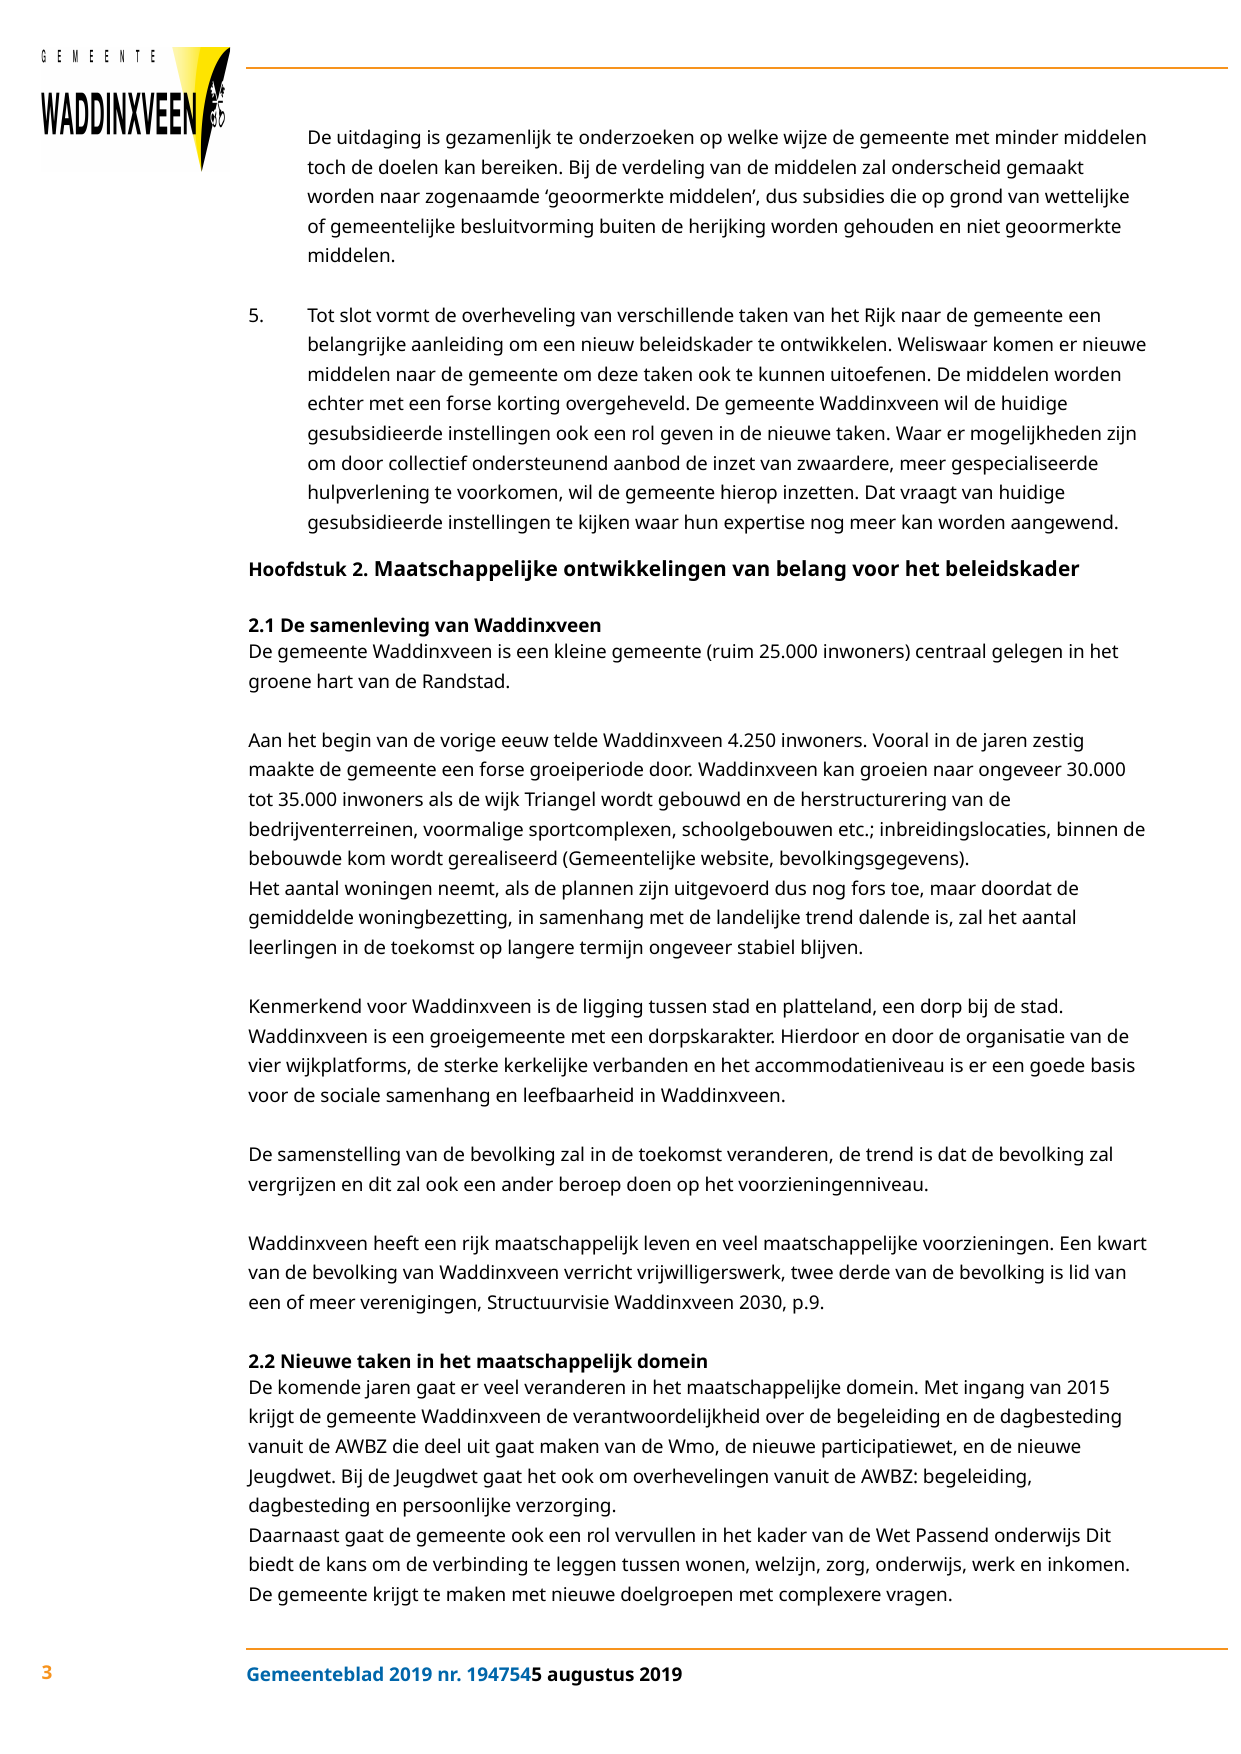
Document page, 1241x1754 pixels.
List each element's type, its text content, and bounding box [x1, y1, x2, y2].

text Hoofdstuk 2. Maatschappelijke ontwikkelingen van belang voor het beleidskader [248, 554, 1152, 583]
text De gemeente Waddinxveen is een kleine gemeente (ruim 25.000 inwoners) centraal gelegen in het groene hart van de Randstad. [248, 638, 1152, 694]
text Aan het begin van de vorige eeuw telde Waddinxveen 4.250 inwoners. Vooral in de jaren zestig maakte de gemeente een forse groeiperiode door. Waddinxveen kan groeien naar ongeveer 30.000 tot 35.000 inwoners als de wijk Triangel wordt gebouwd en de herstructurering van de bedrijventerreinen, voormalige sportcomplexen, schoolgebouwen etc.; inbreidingslocaties, binnen de bebouwde kom wordt gerealiseerd (Gemeentelijke website, bevolkingsgegevens). [248, 727, 1152, 871]
text 2.2 Nieuwe taken in het maatschappelijk domein [248, 1348, 1152, 1374]
text Kenmerkend voor Waddinxveen is de ligging tussen stad en platteland, een dorp bij de stad. Waddinxveen is een groeigemeente met een dorpskarakter. Hierdoor en door de organisatie van de vier wijkplatforms, de sterke kerkelijke verbanden en het accommodatieniveau is er een goede basis voor de sociale samenhang en leefbaarheid in Waddinxveen. [248, 993, 1152, 1108]
list Tot slot vormt de overheveling van verschillende taken van het Rijk naar de gemeente een belangrijke aanleiding om een nieuw beleidskader te ontwikkelen. Weliswaar komen er nieuwe middelen naar de gemeente om deze taken ook te kunnen uitoefenen. De middelen worden echter met een forse korting overgeheveld. De gemeente Waddinxveen wil de huidige gesubsidieerde instellingen ook een rol geven in de nieuwe taken. Waar er mogelijkheden zijn om door collectief ondersteunend aanbod de inzet van zwaardere, meer gespecialiseerde hulpverlening te voorkomen, wil de gemeente hierop inzetten. Dat vraagt van huidige gesubsidieerde instellingen te kijken waar hun expertise nog meer kan worden aangewend. [248, 302, 1152, 535]
text Waddinxveen heeft een rijk maatschappelijk leven en veel maatschappelijke voorzieningen. Een kwart van de bevolking van Waddinxveen verricht vrijwilligerswerk, twee derde van de bevolking is lid van een of meer verenigingen, Structuurvisie Waddinxveen 2030, p.9. [248, 1230, 1152, 1315]
text Daarnaast gaat de gemeente ook een rol vervullen in het kader van de Wet Passend onderwijs Dit biedt de kans om de verbinding te leggen tussen wonen, welzijn, zorg, onderwijs, werk en inkomen. De gemeente krijgt te maken met nieuwe doelgroepen met complexere vragen. [248, 1522, 1152, 1607]
list De uitdaging is gezamenlijk te onderzoeken op welke wijze de gemeente met minder middelen toch de doelen kan bereiken. Bij de verdeling van de middelen zal onderscheid gemaakt worden naar zogenaamde ‘geoormerkte middelen’, dus subsidies die op grond van wettelijke of gemeentelijke besluitvorming buiten de herijking worden gehouden en niet geoormerkte middelen. [248, 124, 1152, 268]
text Het aantal woningen neemt, als de plannen zijn uitgevoerd dus nog fors toe, maar doordat de gemiddelde woningbezetting, in samenhang met de landelijke trend dalende is, zal het aantal leerlingen in de toekomst op langere termijn ongeveer stabiel blijven. [248, 875, 1152, 960]
text 2.1 De samenleving van Waddinxveen [248, 613, 1152, 638]
text De komende jaren gaat er veel veranderen in het maatschappelijke domein. Met ingang van 2015 krijgt de gemeente Waddinxveen de verantwoordelijkheid over de begeleiding en de dagbesteding vanuit de AWBZ die deel uit gaat maken van de Wmo, de nieuwe participatiewet, en de nieuwe Jeugdwet. Bij de Jeugdwet gaat het ook om overhevelingen vanuit de AWBZ: begeleiding, dagbesteding en persoonlijke verzorging. [248, 1374, 1152, 1518]
text De samenstelling van de bevolking zal in de toekomst veranderen, de trend is dat de bevolking zal vergrijzen en dit zal ook een ander beroep doen op het voorzieningenniveau. [248, 1141, 1152, 1197]
picture [41, 47, 231, 172]
